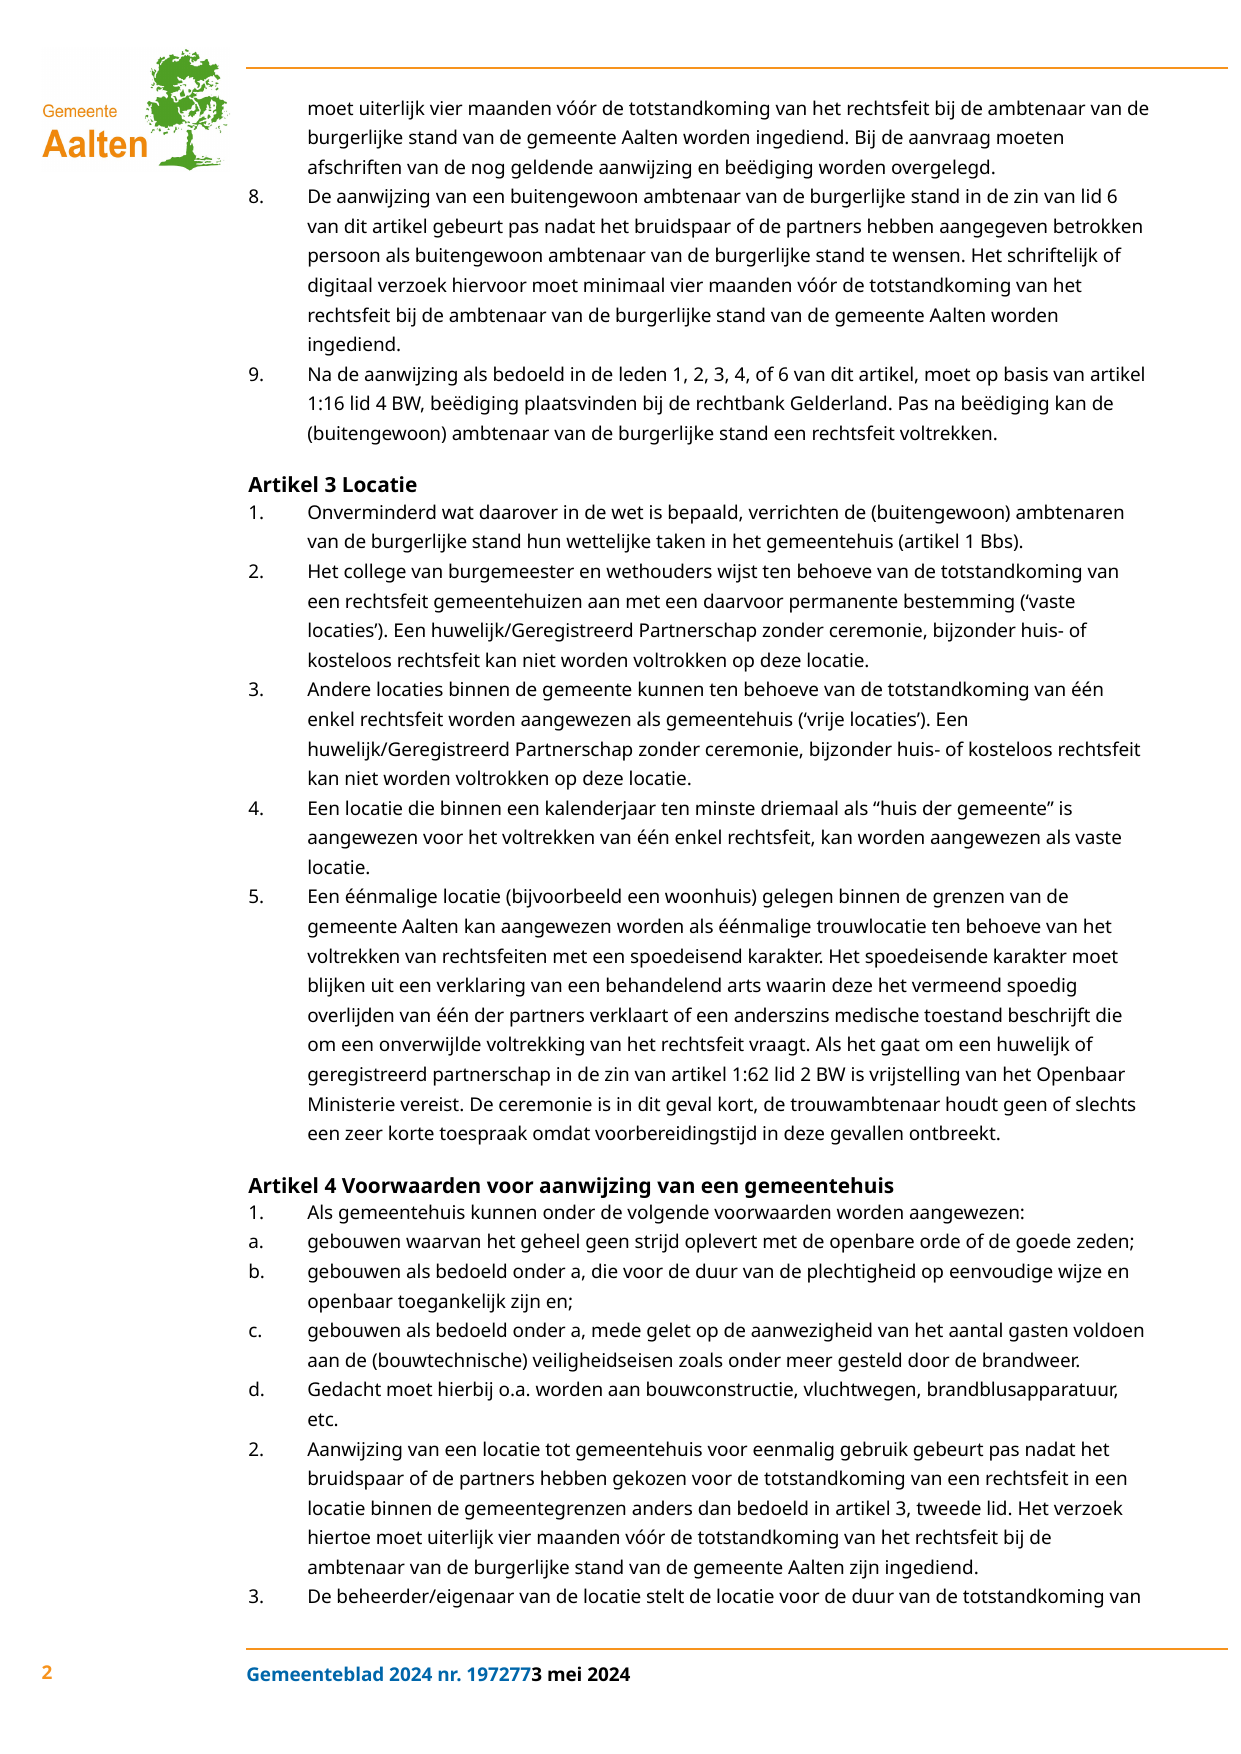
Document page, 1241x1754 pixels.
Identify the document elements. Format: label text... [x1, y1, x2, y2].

list gebouwen als bedoeld onder a, mede gelet op de aanwezigheid van het aantal gasten voldoen aan de (bouwtechnische) veiligheidseisen zoals onder meer gesteld door de brandweer. [248, 1317, 1152, 1373]
list gebouwen waarvan het geheel geen strijd oplevert met de openbare orde of de goede zeden; [248, 1229, 1152, 1254]
list moet uiterlijk vier maanden vóór de totstandkoming van het rechtsfeit bij de ambtenaar van de burgerlijke stand van de gemeente Aalten worden ingediend. Bij de aanvraag moeten afschriften van de nog geldende aanwijzing en beëdiging worden overgelegd. [248, 95, 1152, 180]
list Een locatie die binnen een kalenderjaar ten minste driemaal als “huis der gemeente” is aangewezen voor het voltrekken van één enkel rechtsfeit, kan worden aangewezen als vaste locatie. [248, 795, 1152, 880]
list Andere locaties binnen de gemeente kunnen ten behoeve van de totstandkoming van één enkel rechtsfeit worden aangewezen als gemeentehuis (‘vrije locaties’). Een huwelijk/Geregistreerd Partnerschap zonder ceremonie, bijzonder huis- of kosteloos rechtsfeit kan niet worden voltrokken op deze locatie. [248, 677, 1152, 791]
list Na de aanwijzing als bedoeld in de leden 1, 2, 3, 4, of 6 van dit artikel, moet op basis van artikel 1:16 lid 4 BW, beëdiging plaatsvinden bij de rechtbank Gelderland. Pas na beëdiging kan de (buitengewoon) ambtenaar van de burgerlijke stand een rechtsfeit voltrekken. [248, 361, 1152, 446]
list Aanwijzing van een locatie tot gemeentehuis voor eenmalig gebruik gebeurt pas nadat het bruidspaar of de partners hebben gekozen voor de totstandkoming van een rechtsfeit in een locatie binnen de gemeentegrenzen anders dan bedoeld in artikel 3, tweede lid. Het verzoek hiertoe moet uiterlijk vier maanden vóór de totstandkoming van het rechtsfeit bij de ambtenaar van de burgerlijke stand van de gemeente Aalten zijn ingediend. [248, 1436, 1152, 1580]
picture [41, 47, 231, 172]
list De aanwijzing van een buitengewoon ambtenaar van de burgerlijke stand in de zin van lid 6 van dit artikel gebeurt pas nadat het bruidspaar of de partners hebben aangegeven betrokken persoon als buitengewoon ambtenaar van de burgerlijke stand te wensen. Het schriftelijk of digitaal verzoek hiervoor moet minimaal vier maanden vóór de totstandkoming van het rechtsfeit bij de ambtenaar van de burgerlijke stand van de gemeente Aalten worden ingediend. [248, 183, 1152, 357]
list Het college van burgemeester en wethouders wijst ten behoeve van de totstandkoming van een rechtsfeit gemeentehuizen aan met een daarvoor permanente bestemming (‘vaste locaties’). Een huwelijk/Geregistreerd Partnerschap zonder ceremonie, bijzonder huis- of kosteloos rechtsfeit kan niet worden voltrokken op deze locatie. [248, 558, 1152, 673]
list Een éénmalige locatie (bijvoorbeeld een woonhuis) gelegen binnen de grenzen van de gemeente Aalten kan aangewezen worden als éénmalige trouwlocatie ten behoeve van het voltrekken van rechtsfeiten met een spoedeisend karakter. Het spoedeisende karakter moet blijken uit een verklaring van een behandelend arts waarin deze het vermeend spoedig overlijden van één der partners verklaart of een anderszins medische toestand beschrijft die om een onverwijlde voltrekking van het rechtsfeit vraagt. Als het gaat om een huwelijk of geregistreerd partnerschap in de zin van artikel 1:62 lid 2 BW is vrijstelling van het Openbaar Ministerie vereist. De ceremonie is in dit geval kort, de trouwambtenaar houdt geen of slechts een zeer korte toespraak omdat voorbereidingstijd in deze gevallen ontbreekt. [248, 884, 1152, 1146]
list gebouwen als bedoeld onder a, die voor de duur van de plechtigheid op eenvoudige wijze en openbaar toegankelijk zijn en; [248, 1258, 1152, 1314]
list Gedacht moet hierbij o.a. worden aan bouwconstructie, vluchtwegen, brandblusapparatuur, etc. [248, 1377, 1152, 1432]
list De beheerder/eigenaar van de locatie stelt de locatie voor de duur van de totstandkoming van [248, 1584, 1152, 1609]
list Onverminderd wat daarover in de wet is bepaald, verrichten de (buitengewoon) ambtenaren van de burgerlijke stand hun wettelijke taken in het gemeentehuis (artikel 1 Bbs). [248, 499, 1152, 554]
list Als gemeentehuis kunnen onder de volgende voorwaarden worden aangewezen: [248, 1199, 1152, 1225]
text Artikel 3 Locatie [248, 471, 1152, 499]
text Artikel 4 Voorwaarden voor aanwijzing van een gemeentehuis [248, 1171, 1152, 1199]
